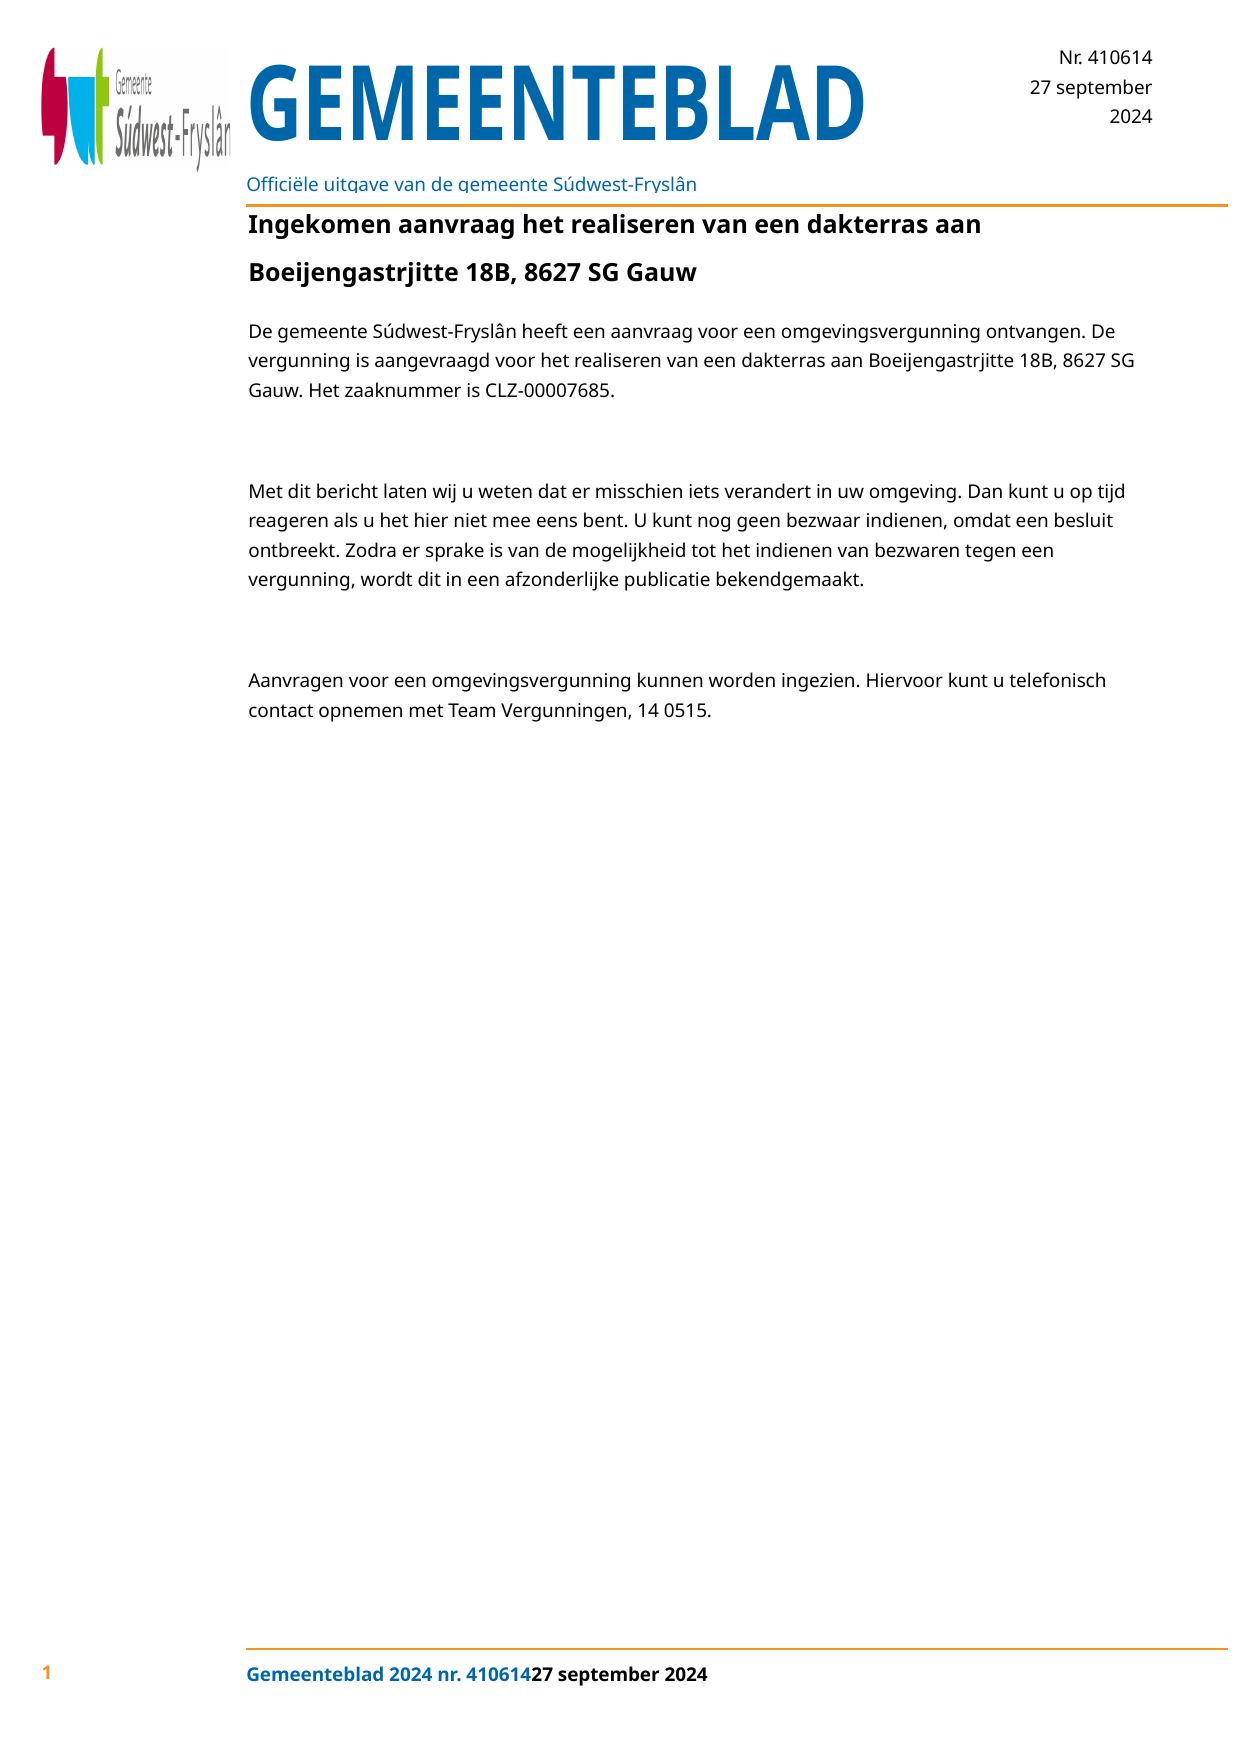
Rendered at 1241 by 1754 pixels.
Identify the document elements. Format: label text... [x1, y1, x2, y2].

picture [41, 47, 231, 172]
text Met dit bericht laten wij u weten dat er misschien iets verandert in uw omgeving. Dan kunt u op tijd reageren als u het hier niet mee eens bent. U kunt nog geen bezwaar indienen, omdat een besluit ontbreekt. Zodra er sprake is van de mogelijkheid tot het indienen van bezwaren tegen een vergunning, wordt dit in een afzonderlijke publicatie bekendgemaakt. [248, 478, 1152, 592]
text Aanvragen voor een omgevingsvergunning kunnen worden ingezien. Hiervoor kunt u telefonisch contact opnemen met Team Vergunningen, 14 0515. [248, 667, 1152, 723]
text Ingekomen aanvraag het realiseren van een dakterras aan Boeijengastrjitte 18B, 8627 SG Gauw [248, 207, 1152, 288]
text De gemeente Súdwest-Fryslân heeft een aanvraag voor een omgevingsvergunning ontvangen. De vergunning is aangevraagd voor het realiseren van een dakterras aan Boeijengastrjitte 18B, 8627 SG Gauw. Het zaaknummer is CLZ-00007685. [248, 318, 1152, 403]
